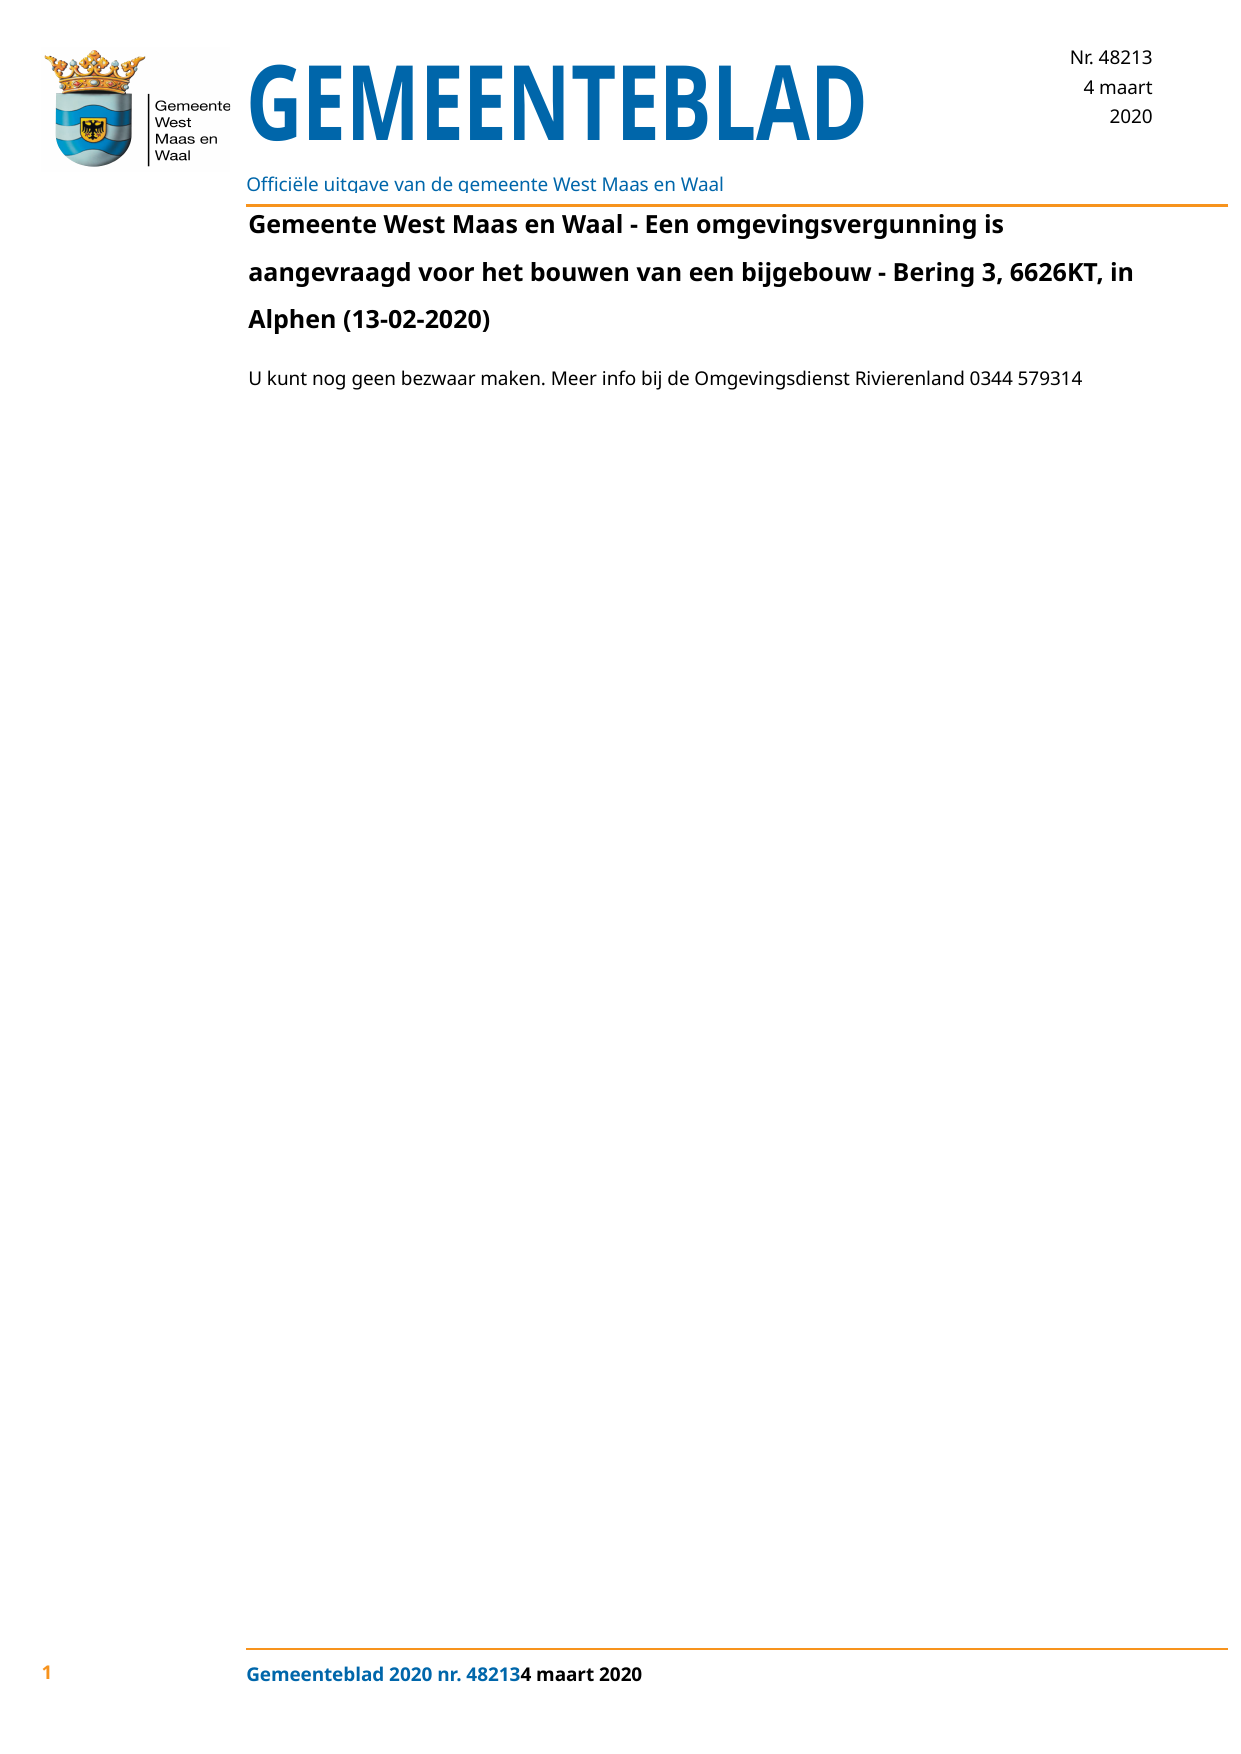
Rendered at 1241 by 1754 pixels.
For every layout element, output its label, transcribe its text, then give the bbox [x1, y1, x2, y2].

text U kunt nog geen bezwaar maken. Meer info bij de Omgevingsdienst Rivierenland 0344 579314 [248, 366, 1152, 391]
picture [41, 47, 231, 172]
text Gemeente West Maas en Waal - Een omgevingsvergunning is aangevraagd voor het bouwen van een bijgebouw - Bering 3, 6626KT, in Alphen (13-02-2020) [248, 207, 1152, 336]
